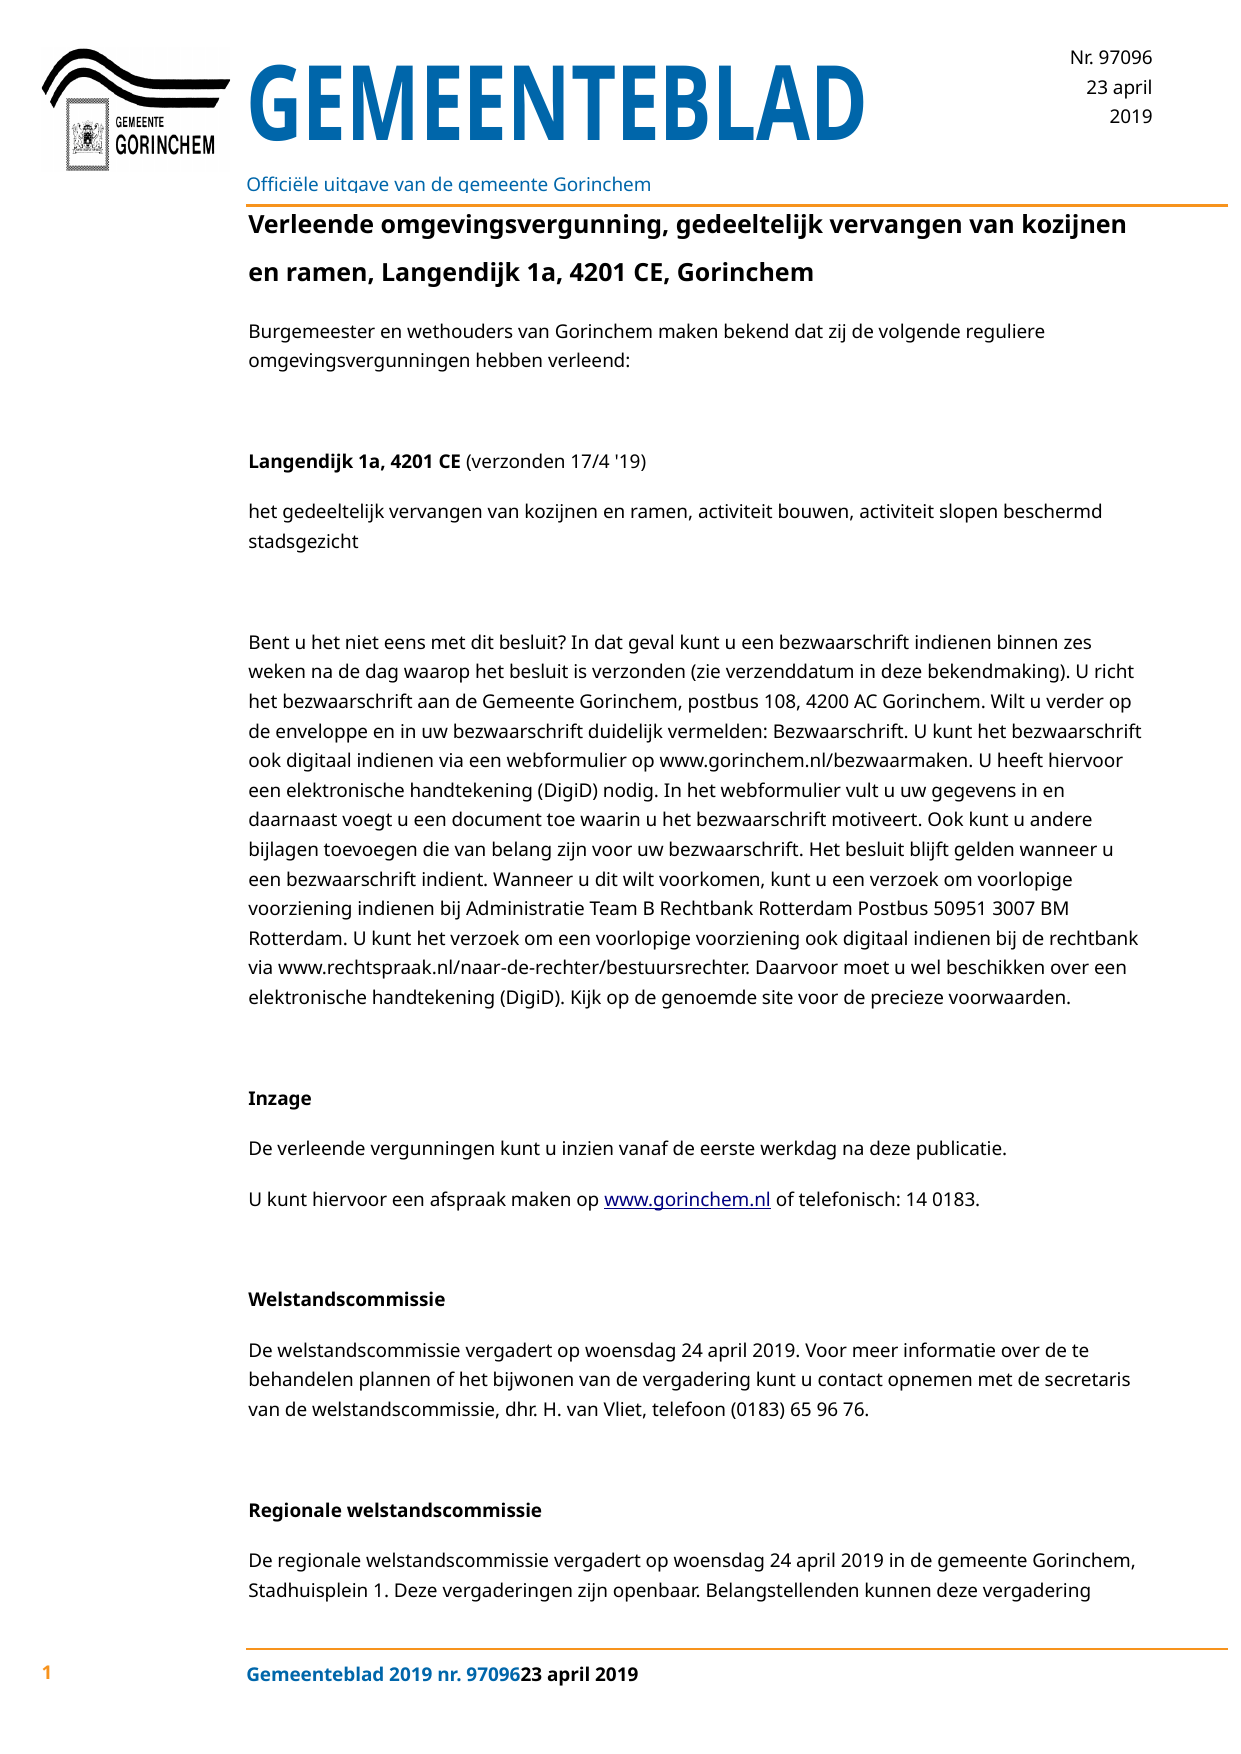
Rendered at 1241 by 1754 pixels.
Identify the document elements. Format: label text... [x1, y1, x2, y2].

text Inzage [248, 1085, 1152, 1111]
text het gedeeltelijk vervangen van kozijnen en ramen, activiteit bouwen, activiteit slopen beschermd stadsgezicht [248, 499, 1152, 554]
text U kunt hiervoor een afspraak maken op www.gorinchem.nl of telefonisch: 14 0183. [248, 1186, 1152, 1212]
text De welstandscommissie vergadert op woensdag 24 april 2019. Voor meer informatie over de te behandelen plannen of het bijwonen van de vergadering kunt u contact opnemen met de secretaris van de welstandscommissie, dhr. H. van Vliet, telefoon (0183) 65 96 76. [248, 1337, 1152, 1422]
text De verleende vergunningen kunt u inzien vanaf de eerste werkdag na deze publicatie. [248, 1135, 1152, 1161]
text De regionale welstandscommissie vergadert op woensdag 24 april 2019 in de gemeente Gorinchem, Stadhuisplein 1. Deze vergaderingen zijn openbaar. Belangstellenden kunnen deze vergadering [248, 1547, 1152, 1603]
text Verleende omgevingsvergunning, gedeeltelijk vervangen van kozijnen en ramen, Langendijk 1a, 4201 CE, Gorinchem [248, 207, 1152, 288]
text Langendijk 1a, 4201 CE (verzonden 17/4 '19) [248, 448, 1152, 474]
text Welstandscommissie [248, 1287, 1152, 1312]
text Burgemeester en wethouders van Gorinchem maken bekend dat zij de volgende reguliere omgevingsvergunningen hebben verleend: [248, 318, 1152, 373]
picture [41, 47, 231, 172]
text Regionale welstandscommissie [248, 1497, 1152, 1523]
text Bent u het niet eens met dit besluit? In dat geval kunt u een bezwaarschrift indienen binnen zes weken na de dag waarop het besluit is verzonden (zie verzenddatum in deze bekendmaking). U richt het bezwaarschrift aan de Gemeente Gorinchem, postbus 108, 4200 AC Gorinchem. Wilt u verder op de enveloppe en in uw bezwaarschrift duidelijk vermelden: Bezwaarschrift. U kunt het bezwaarschrift ook digitaal indienen via een webformulier op www.gorinchem.nl/bezwaarmaken. U heeft hiervoor een elektronische handtekening (DigiD) nodig. In het webformulier vult u uw gegevens in en daarnaast voegt u een document toe waarin u het bezwaarschrift motiveert. Ook kunt u andere bijlagen toevoegen die van belang zijn voor uw bezwaarschrift. Het besluit blijft gelden wanneer u een bezwaarschrift indient. Wanneer u dit wilt voorkomen, kunt u een verzoek om voorlopige voorziening indienen bij Administratie Team B Rechtbank Rotterdam Postbus 50951 3007 BM Rotterdam. U kunt het verzoek om een voorlopige voorziening ook digitaal indienen bij de rechtbank via www.rechtspraak.nl/naar-de-rechter/bestuursrechter. Daarvoor moet u wel beschikken over een elektronische handtekening (DigiD). Kijk op de genoemde site voor de precieze voorwaarden. [248, 629, 1152, 1010]
